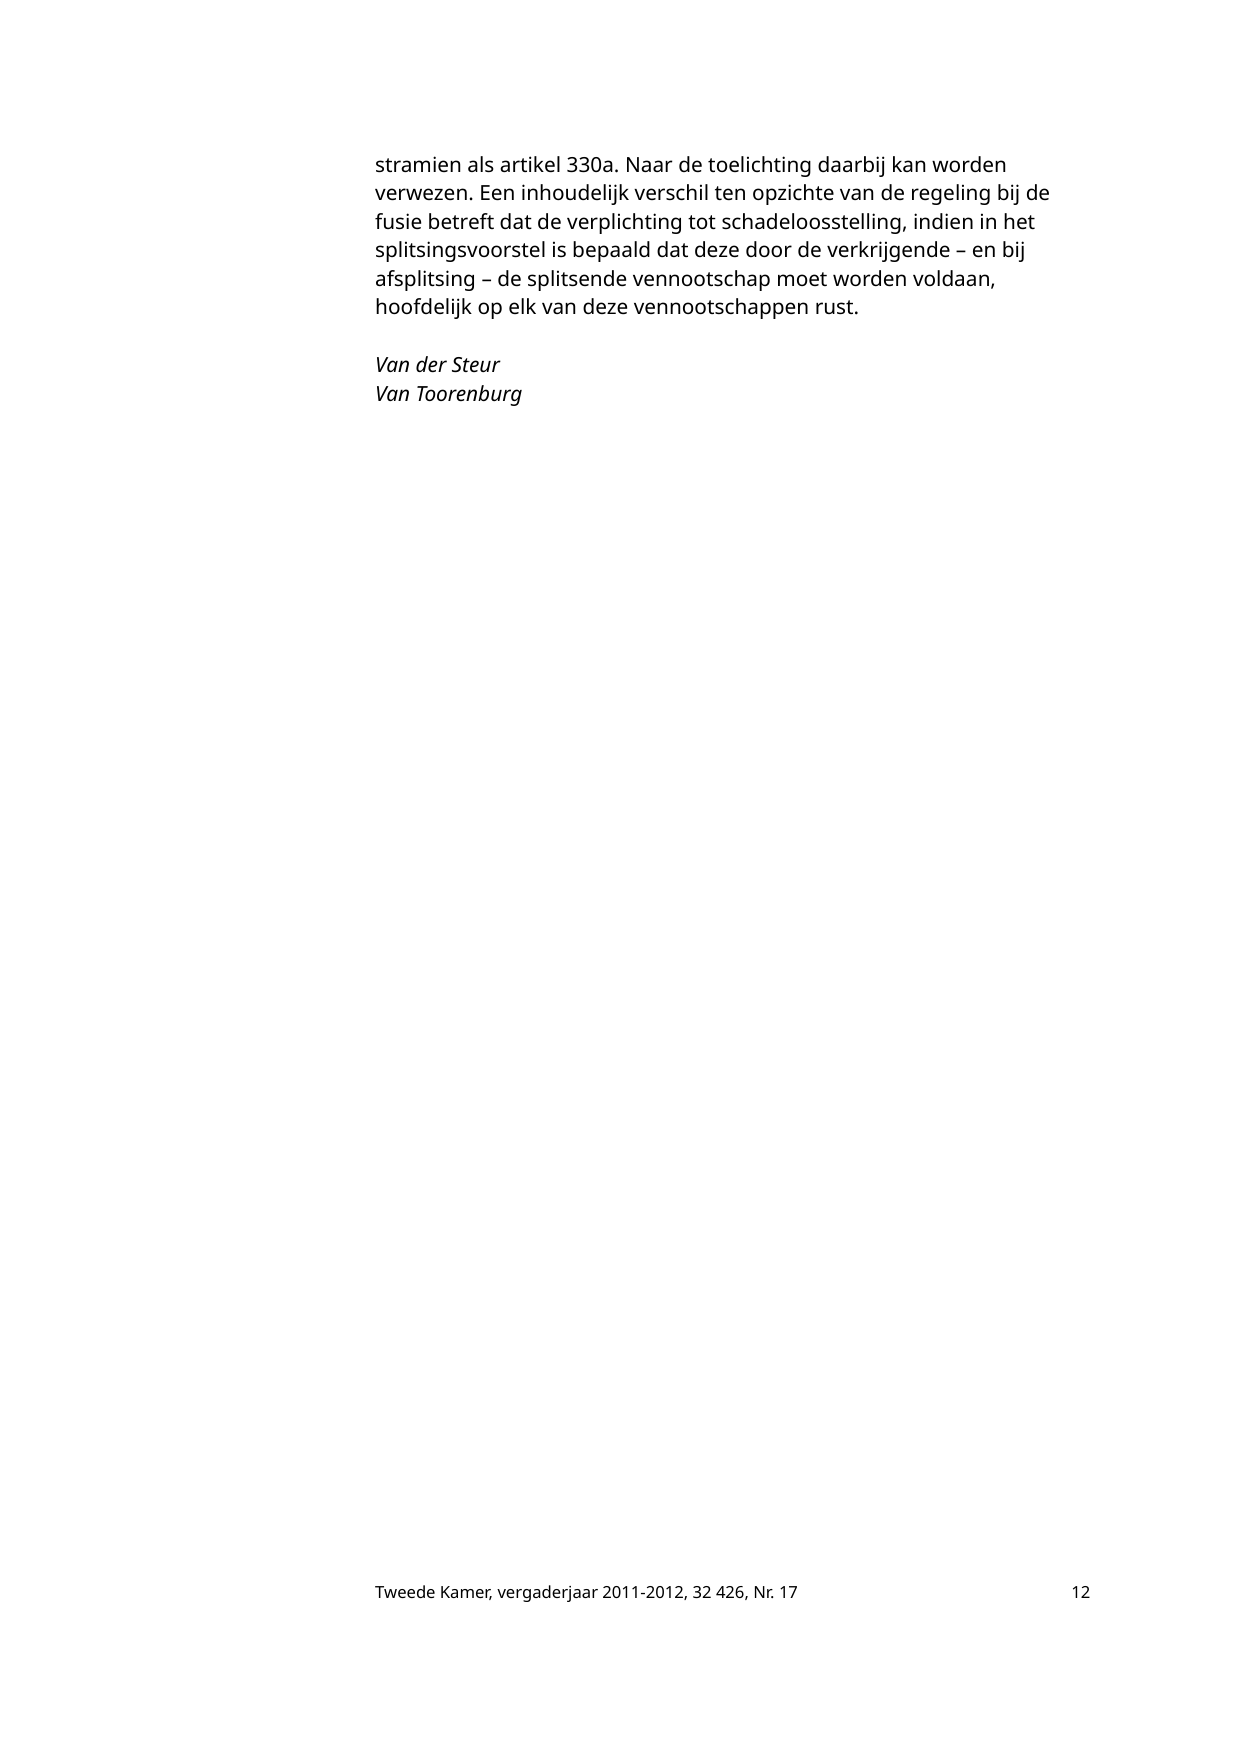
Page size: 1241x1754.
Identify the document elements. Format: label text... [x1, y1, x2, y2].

text stramien als artikel 330a. Naar de toelichting daarbij kan worden verwezen. Een inhoudelijk verschil ten opzichte van de regeling bij de fusie betreft dat de verplichting tot schadeloosstelling, indien in het splitsingsvoorstel is bepaald dat deze door de verkrijgende – en bij afsplitsing – de splitsende vennootschap moet worden voldaan, hoofdelijk op elk van deze vennootschappen rust. [375, 150, 1090, 321]
text Van der Steur [375, 351, 1090, 379]
text Van Toorenburg [375, 379, 1090, 407]
